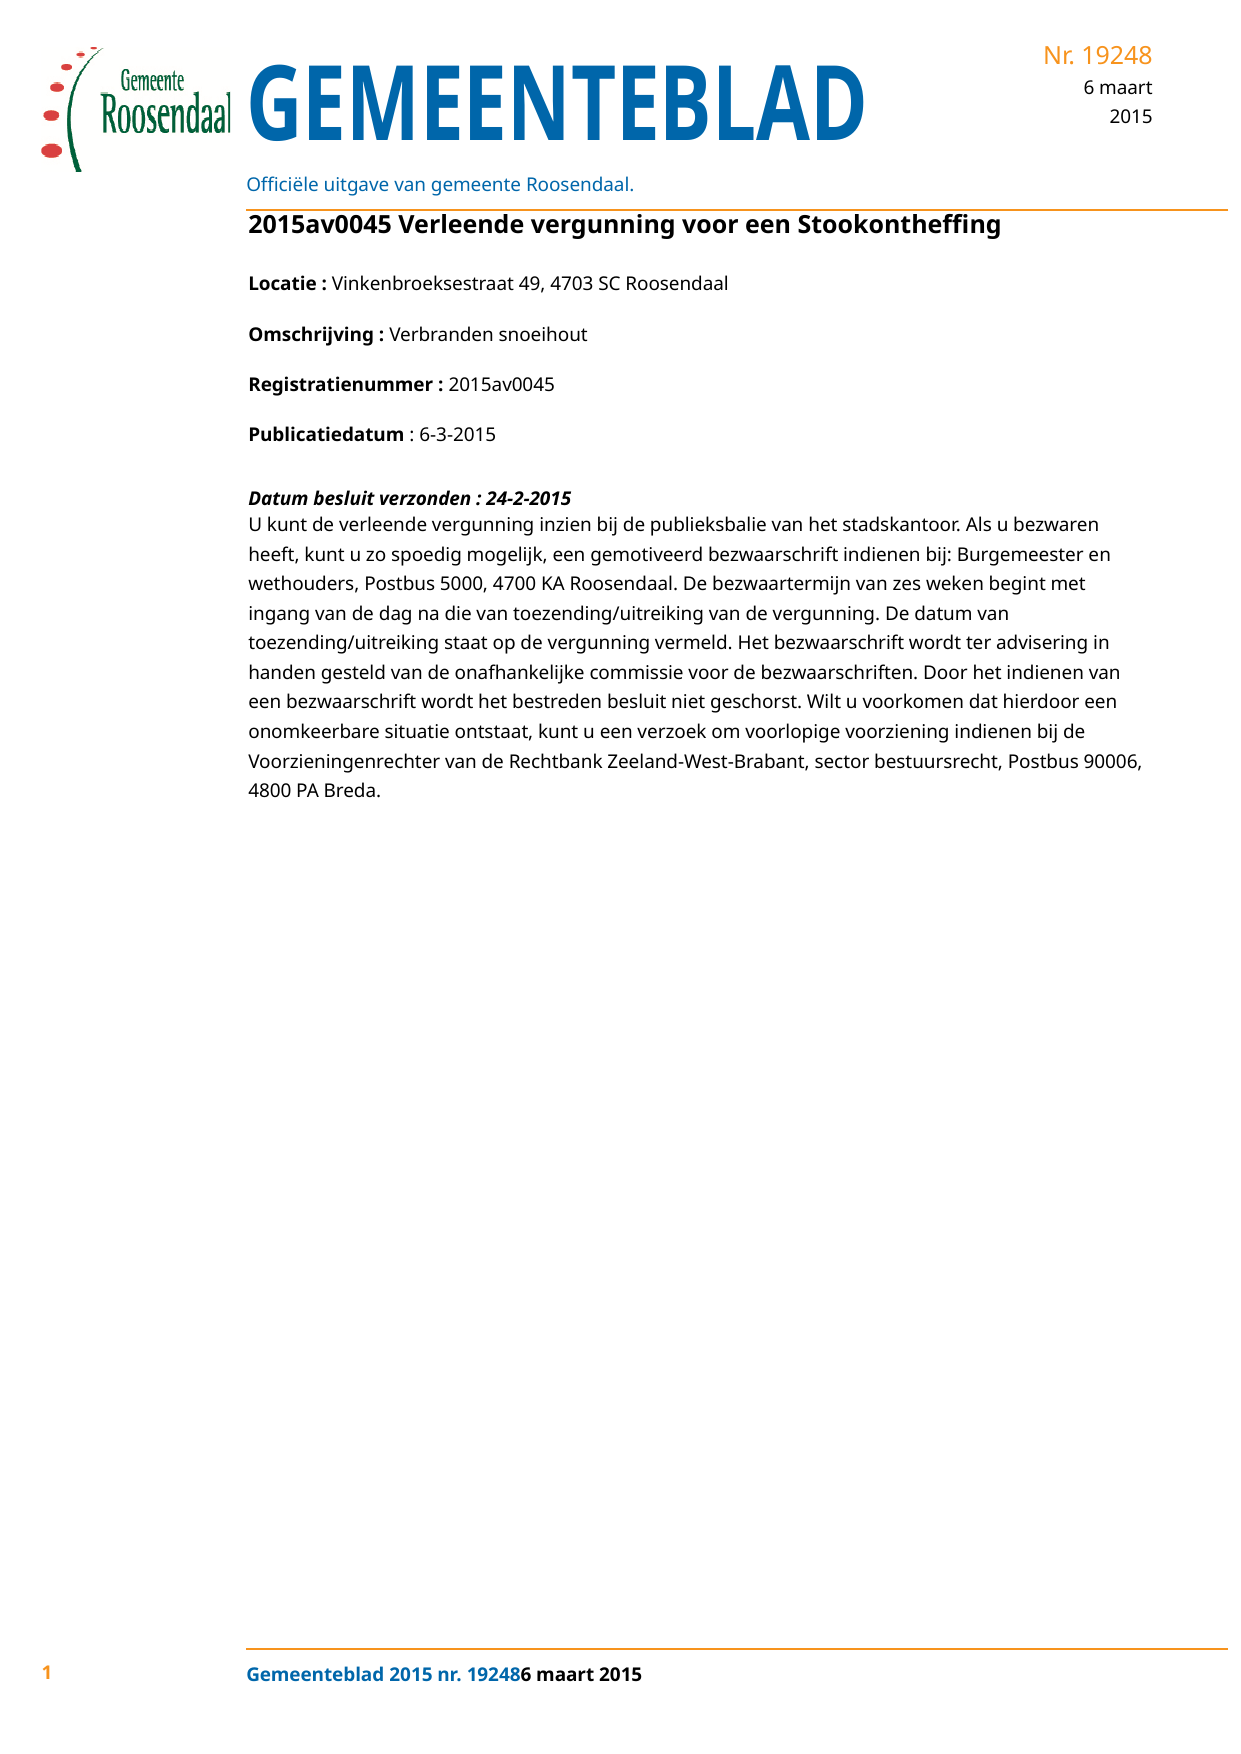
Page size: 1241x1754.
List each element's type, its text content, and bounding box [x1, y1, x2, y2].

text Locatie : Vinkenbroeksestraat 49, 4703 SC Roosendaal [248, 270, 1152, 296]
text U kunt de verleende vergunning inzien bij de publieksbalie van het stadskantoor. Als u bezwaren heeft, kunt u zo spoedig mogelijk, een gemotiveerd bezwaarschrift indienen bij: Burgemeester en wethouders, Postbus 5000, 4700 KA Roosendaal. De bezwaartermijn van zes weken begint met ingang van de dag na die van toezending/uitreiking van de vergunning. De datum van toezending/uitreiking staat op de vergunning vermeld. Het bezwaarschrift wordt ter advisering in handen gesteld van de onafhankelijke commissie voor de bezwaarschriften. Door het indienen van een bezwaarschrift wordt het bestreden besluit niet geschorst. Wilt u voorkomen dat hierdoor een onomkeerbare situatie ontstaat, kunt u een verzoek om voorlopige voorziening indienen bij de Voorzieningenrechter van de Rechtbank Zeeland-West-Brabant, sector bestuursrecht, Postbus 90006, 4800 PA Breda. [248, 511, 1152, 803]
text Publicatiedatum : 6-3-2015 [248, 422, 1152, 447]
text Omschrijving : Verbranden snoeihout [248, 321, 1152, 346]
text Registratienummer : 2015av0045 [248, 371, 1152, 397]
text 2015av0045 Verleende vergunning voor een Stookontheffing [248, 211, 1152, 241]
text Datum besluit verzonden : 24-2-2015 [248, 486, 1152, 511]
picture [41, 47, 231, 172]
